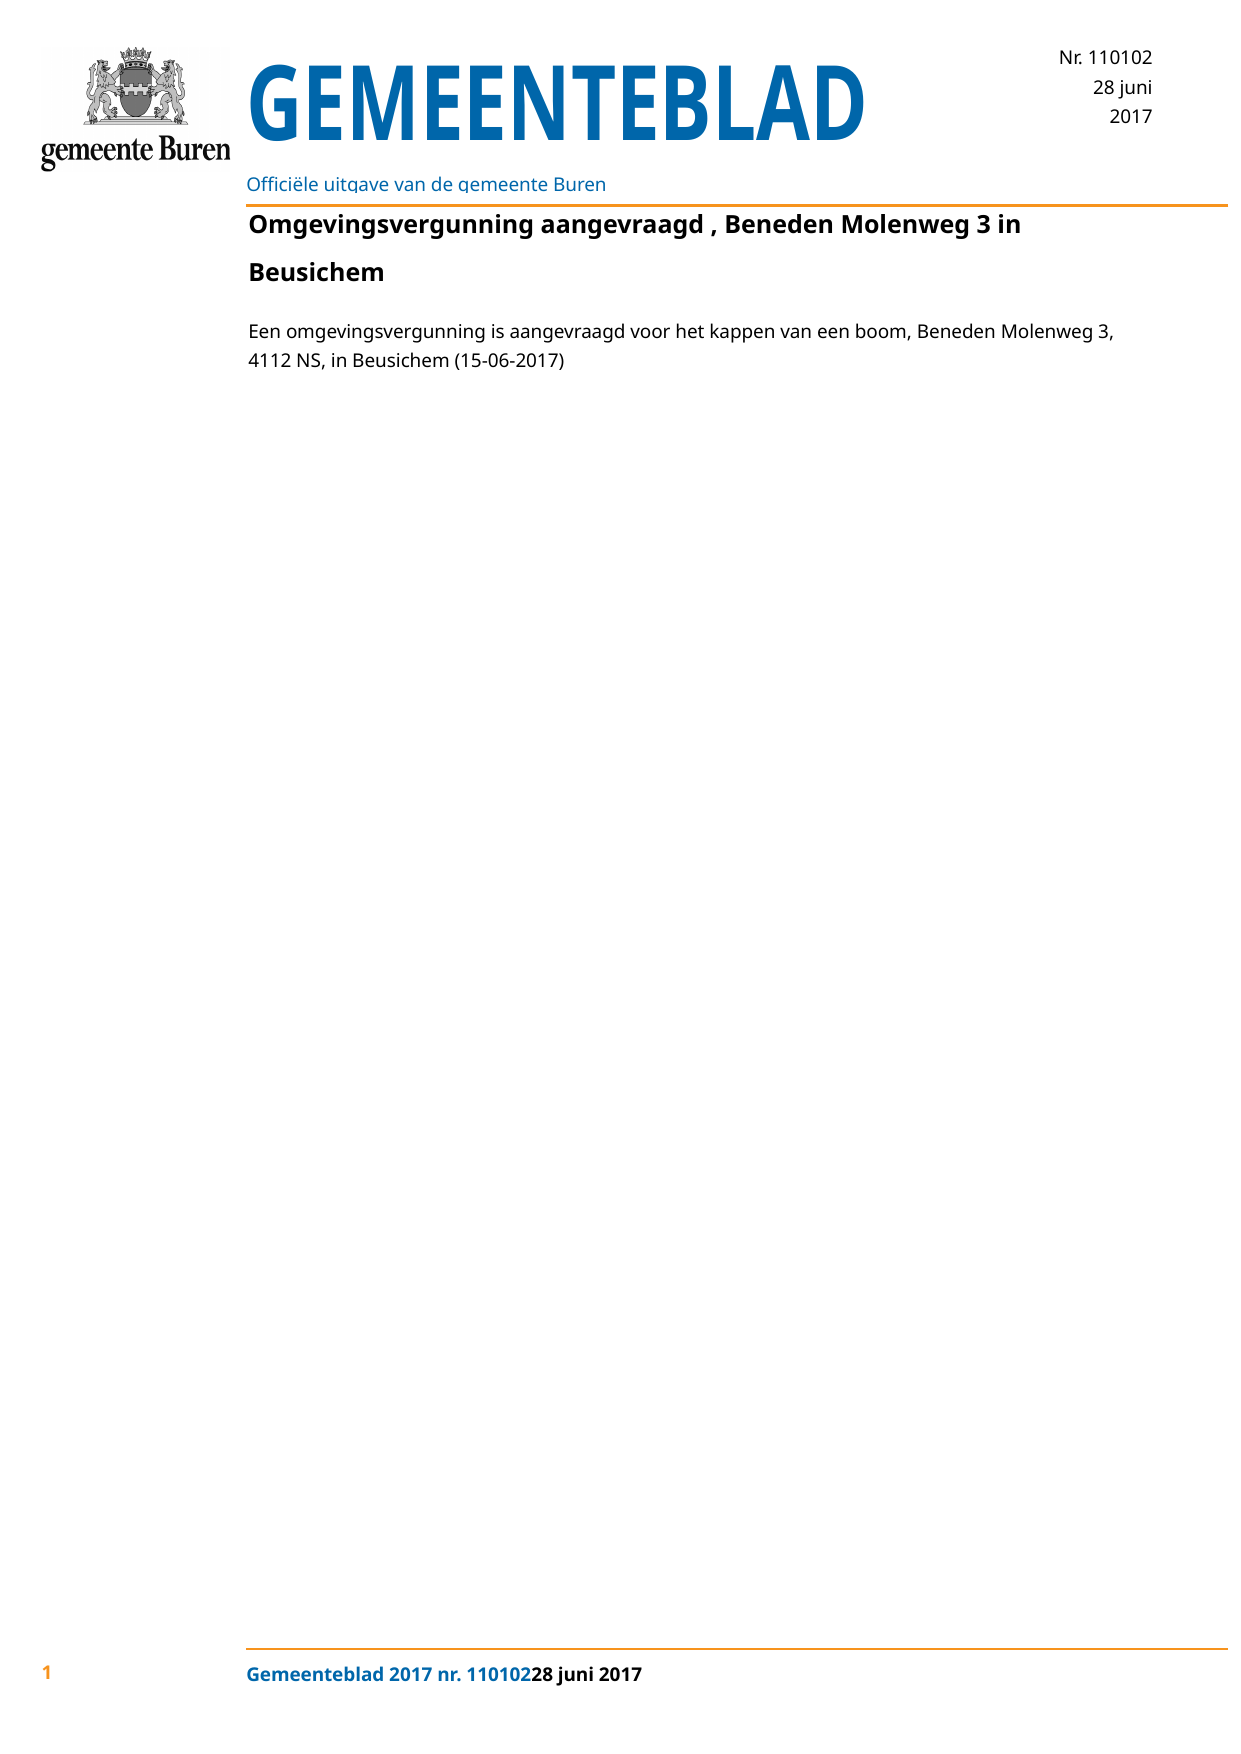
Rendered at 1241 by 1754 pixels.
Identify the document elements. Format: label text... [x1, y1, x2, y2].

text Een omgevingsvergunning is aangevraagd voor het kappen van een boom, Beneden Molenweg 3, 4112 NS, in Beusichem (15-06-2017) [248, 318, 1152, 373]
text Omgevingsvergunning aangevraagd , Beneden Molenweg 3 in Beusichem [248, 207, 1152, 288]
picture [41, 47, 231, 172]
